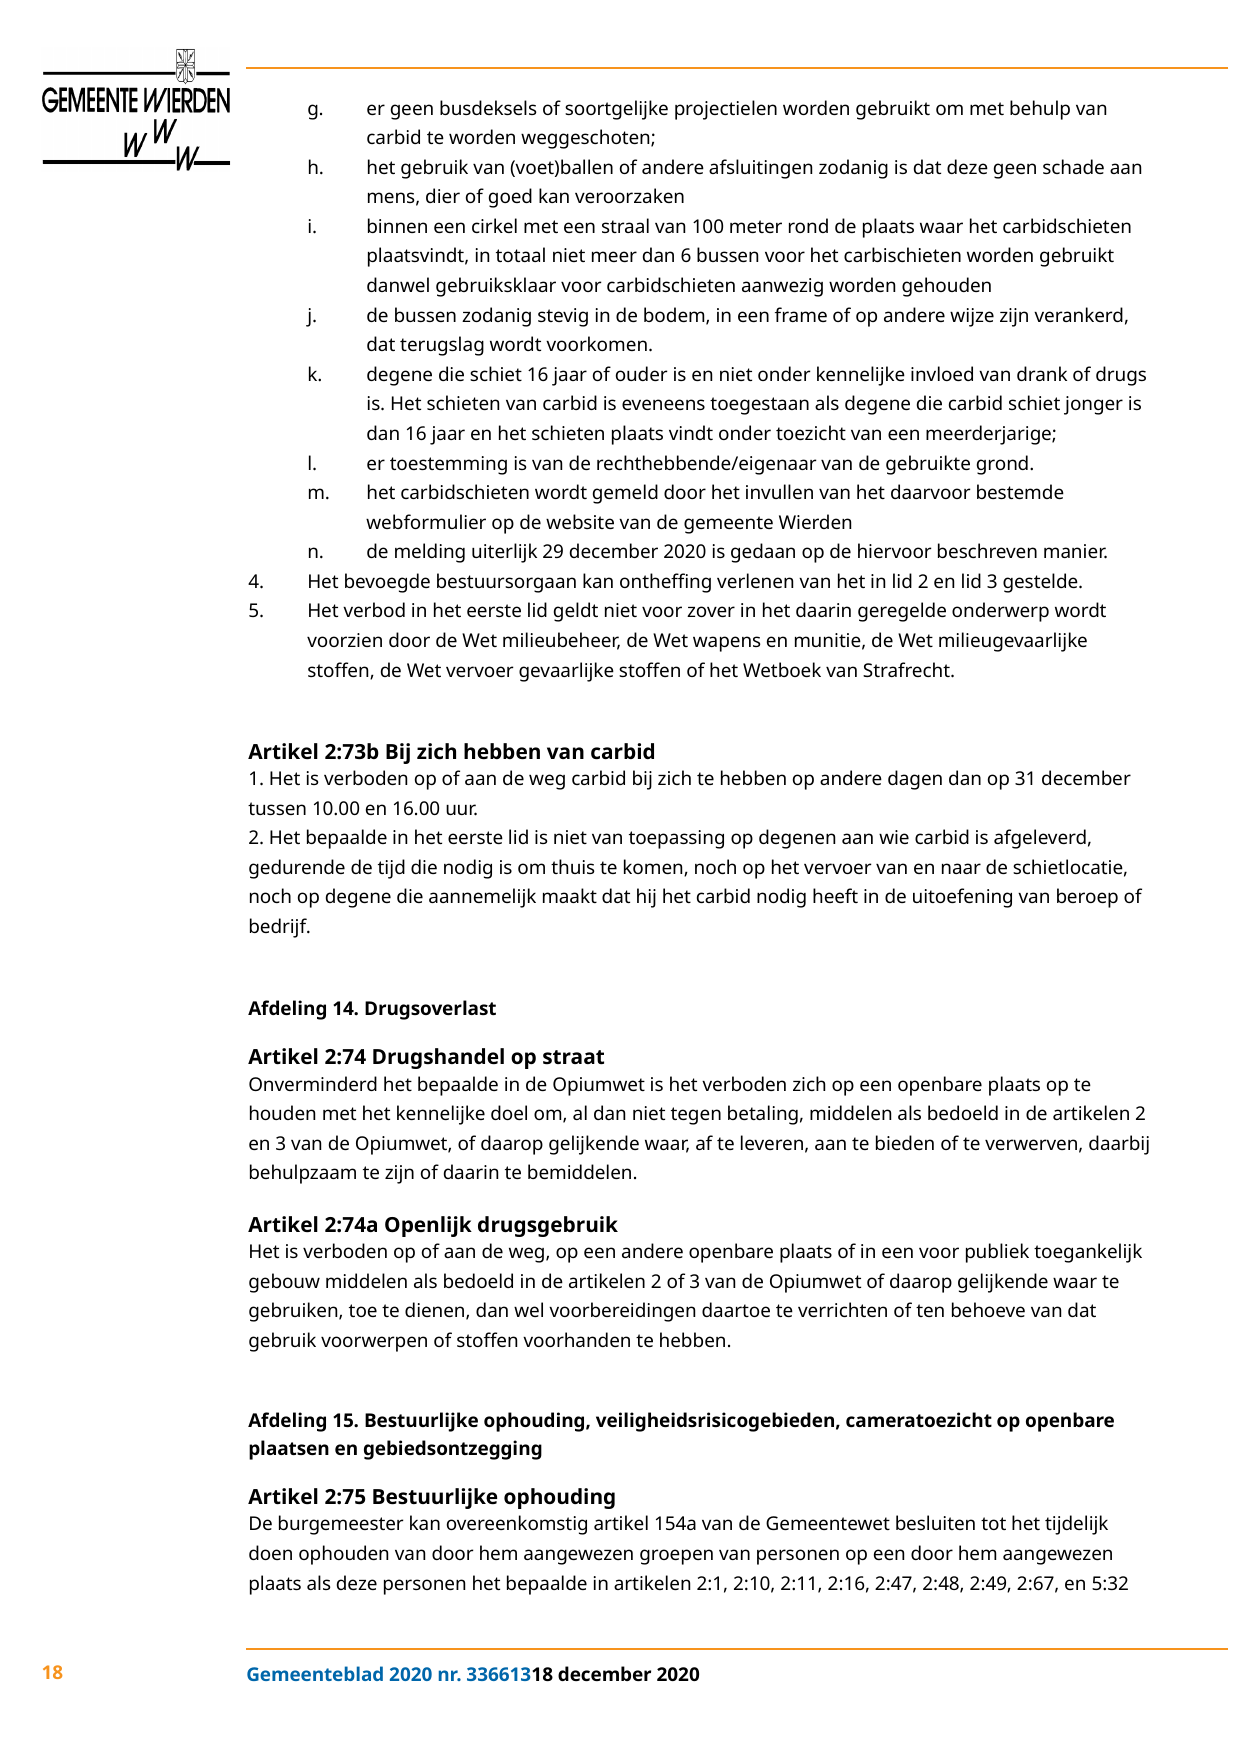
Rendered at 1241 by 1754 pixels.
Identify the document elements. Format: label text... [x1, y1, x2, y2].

list Het bevoegde bestuursorgaan kan ontheffing verlenen van het in lid 2 en lid 3 gestelde. [248, 568, 1152, 594]
text Artikel 2:74a Openlijk drugsgebruik [248, 1210, 1152, 1238]
list de bussen zodanig stevig in de bodem, in een frame of op andere wijze zijn verankerd, dat terugslag wordt voorkomen. [307, 302, 1152, 357]
text Het is verboden op of aan de weg, op een andere openbare plaats of in een voor publiek toegankelijk gebouw middelen als bedoeld in de artikelen 2 of 3 van de Opiumwet of daarop gelijkende waar te gebruiken, toe te dienen, dan wel voorbereidingen daartoe te verrichten of ten behoeve van dat gebruik voorwerpen of stoffen voorhanden te hebben. [248, 1238, 1152, 1353]
text Artikel 2:74 Drugshandel op straat [248, 1042, 1152, 1071]
text Artikel 2:73b Bij zich hebben van carbid [248, 737, 1152, 765]
text Onverminderd het bepaalde in de Opiumwet is het verboden zich op een openbare plaats op te houden met het kennelijke doel om, al dan niet tegen betaling, middelen als bedoeld in de artikelen 2 en 3 van de Opiumwet, of daarop gelijkende waar, af te leveren, aan te bieden of te verwerven, daarbij behulpzaam te zijn of daarin te bemiddelen. [248, 1071, 1152, 1185]
text 2. Het bepaalde in het eerste lid is niet van toepassing op degenen aan wie carbid is afgeleverd, gedurende de tijd die nodig is om thuis te komen, noch op het vervoer van en naar de schietlocatie, noch op degene die aannemelijk maakt dat hij het carbid nodig heeft in de uitoefening van beroep of bedrijf. [248, 824, 1152, 939]
text Afdeling 15. Bestuurlijke ophouding, veiligheidsrisicogebieden, cameratoezicht op openbare plaatsen en gebiedsontzegging [248, 1407, 1152, 1461]
list degene die schiet 16 jaar of ouder is en niet onder kennelijke invloed van drank of drugs is. Het schieten van carbid is eveneens toegestaan als degene die carbid schiet jonger is dan 16 jaar en het schieten plaats vindt onder toezicht van een meerderjarige; [307, 361, 1152, 446]
list de melding uiterlijk 29 december 2020 is gedaan op de hiervoor beschreven manier. [307, 538, 1152, 564]
list binnen een cirkel met een straal van 100 meter rond de plaats waar het carbidschieten plaatsvindt, in totaal niet meer dan 6 bussen voor het carbischieten worden gebruikt danwel gebruiksklaar voor carbidschieten aanwezig worden gehouden [307, 213, 1152, 298]
text Artikel 2:75 Bestuurlijke ophouding [248, 1482, 1152, 1511]
list het carbidschieten wordt gemeld door het invullen van het daarvoor bestemde webformulier op de website van de gemeente Wierden [307, 479, 1152, 535]
list het gebruik van (voet)ballen of andere afsluitingen zodanig is dat deze geen schade aan mens, dier of goed kan veroorzaken [307, 154, 1152, 209]
picture [41, 47, 231, 172]
text Afdeling 14. Drugsoverlast [248, 993, 1152, 1022]
list Het verbod in het eerste lid geldt niet voor zover in het daarin geregelde onderwerp wordt voorzien door de Wet milieubeheer, de Wet wapens en munitie, de Wet milieugevaarlijke stoffen, de Wet vervoer gevaarlijke stoffen of het Wetboek van Strafrecht. [248, 598, 1152, 683]
text 1. Het is verboden op of aan de weg carbid bij zich te hebben op andere dagen dan op 31 december tussen 10.00 en 16.00 uur. [248, 765, 1152, 821]
list er toestemming is van de rechthebbende/eigenaar van de gebruikte grond. [307, 450, 1152, 476]
text De burgemeester kan overeenkomstig artikel 154a van de Gemeentewet besluiten tot het tijdelijk doen ophouden van door hem aangewezen groepen van personen op een door hem aangewezen plaats als deze personen het bepaalde in artikelen 2:1, 2:10, 2:11, 2:16, 2:47, 2:48, 2:49, 2:67, en 5:32 [248, 1511, 1152, 1595]
list er geen busdeksels of soortgelijke projectielen worden gebruikt om met behulp van carbid te worden weggeschoten; [307, 95, 1152, 150]
